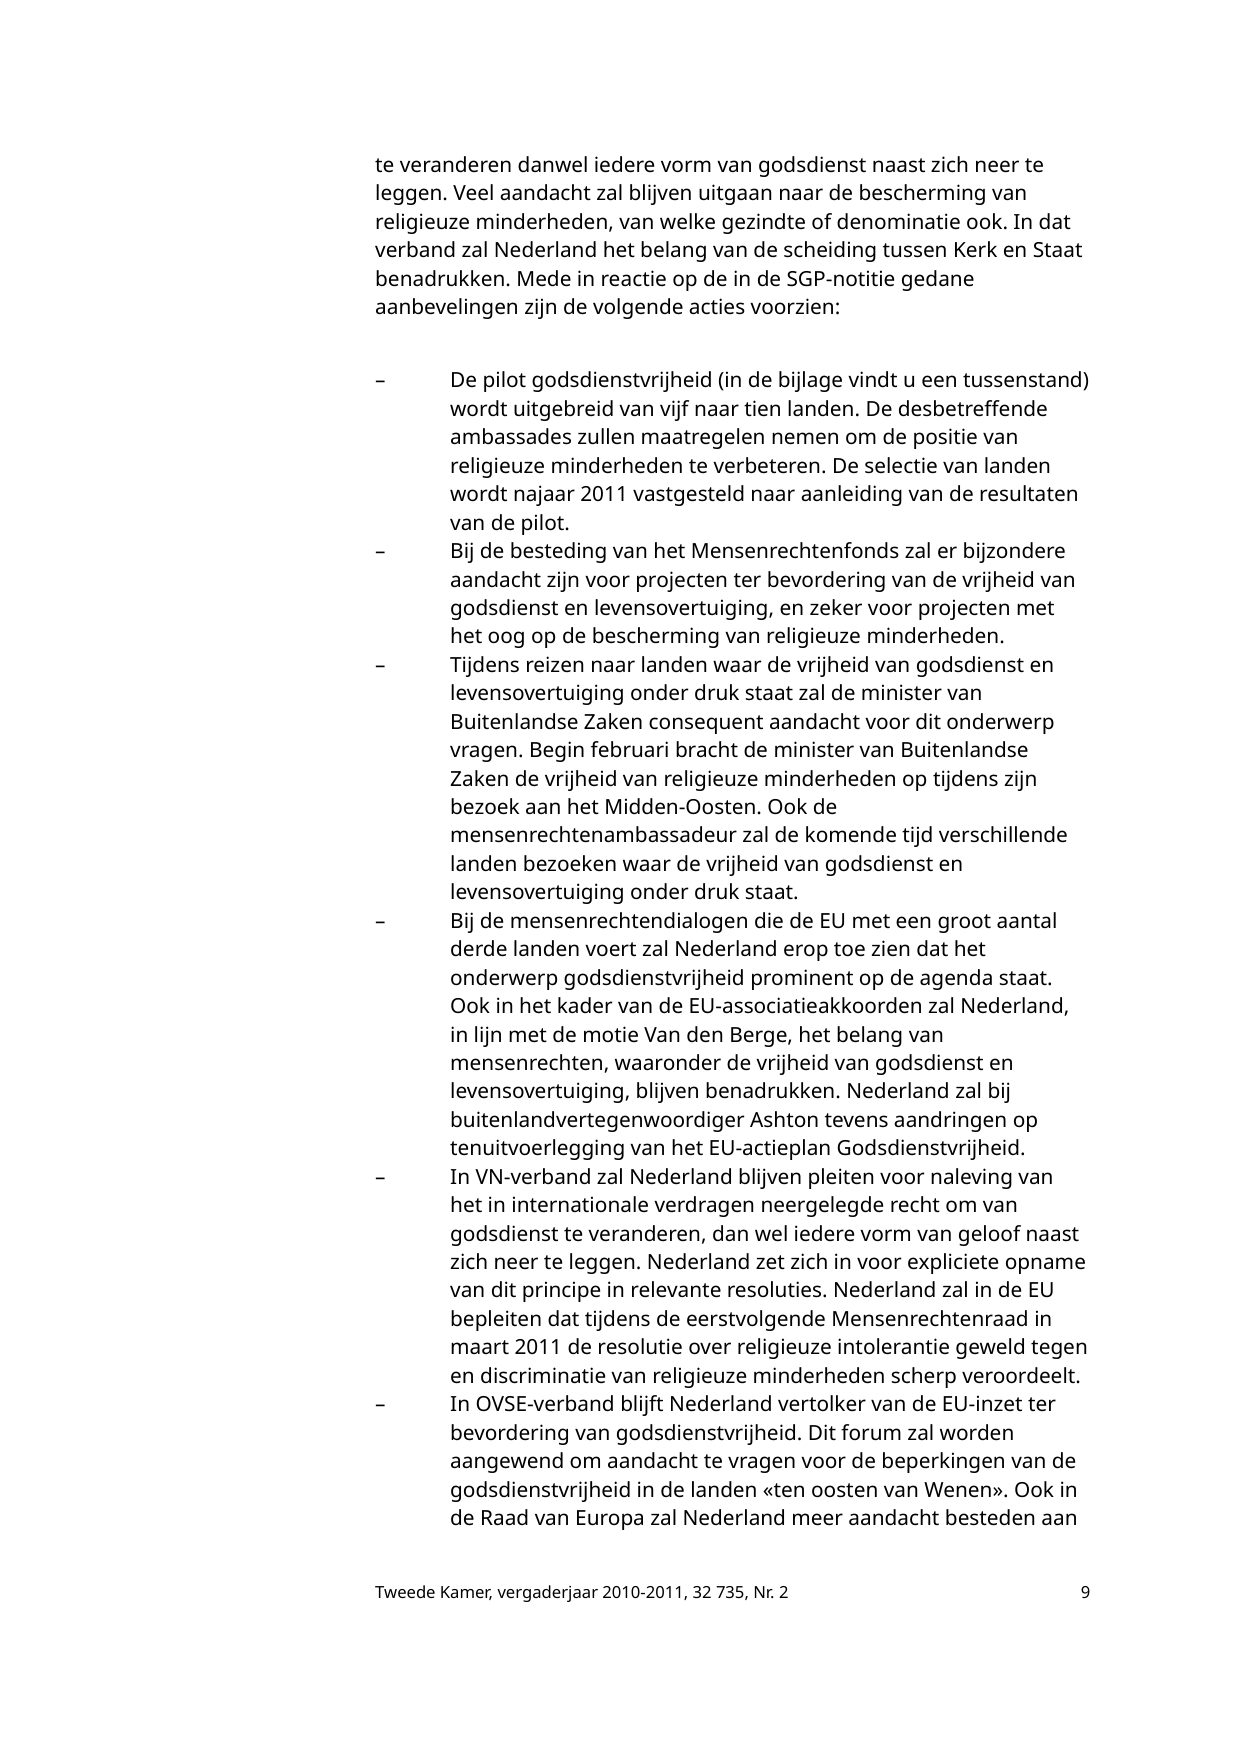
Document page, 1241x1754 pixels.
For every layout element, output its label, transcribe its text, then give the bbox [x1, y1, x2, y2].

list In VN-verband zal Nederland blijven pleiten voor naleving van het in internationale verdragen neergelegde recht om van godsdienst te veranderen, dan wel iedere vorm van geloof naast zich neer te leggen. Nederland zet zich in voor expliciete opname van dit principe in relevante resoluties. Nederland zal in de EU bepleiten dat tijdens de eerstvolgende Mensenrechtenraad in maart 2011 de resolutie over religieuze intolerantie geweld tegen en discriminatie van religieuze minderheden scherp veroordeelt. [375, 1162, 1090, 1389]
list Bij de mensenrechtendialogen die de EU met een groot aantal derde landen voert zal Nederland erop toe zien dat het onderwerp godsdienstvrijheid prominent op de agenda staat. Ook in het kader van de EU-associatieakkoorden zal Nederland, in lijn met de motie Van den Berge, het belang van mensenrechten, waaronder de vrijheid van godsdienst en levensovertuiging, blijven benadrukken. Nederland zal bij buitenlandvertegenwoordiger Ashton tevens aandringen op tenuitvoerlegging van het EU-actieplan Godsdienstvrijheid. [375, 906, 1090, 1162]
list Bij de besteding van het Mensenrechtenfonds zal er bijzondere aandacht zijn voor projecten ter bevordering van de vrijheid van godsdienst en levensovertuiging, en zeker voor projecten met het oog op de bescherming van religieuze minderheden. [375, 536, 1090, 650]
text te veranderen danwel iedere vorm van godsdienst naast zich neer te leggen. Veel aandacht zal blijven uitgaan naar de bescherming van religieuze minderheden, van welke gezindte of denominatie ook. In dat verband zal Nederland het belang van de scheiding tussen Kerk en Staat benadrukken. Mede in reactie op de in de SGP-notitie gedane aanbevelingen zijn de volgende acties voorzien: [375, 150, 1090, 321]
list In OVSE-verband blijft Nederland vertolker van de EU-inzet ter bevordering van godsdienstvrijheid. Dit forum zal worden aangewend om aandacht te vragen voor de beperkingen van de godsdienstvrijheid in de landen «ten oosten van Wenen». Ook in de Raad van Europa zal Nederland meer aandacht besteden aan [375, 1389, 1090, 1532]
list Tijdens reizen naar landen waar de vrijheid van godsdienst en levensovertuiging onder druk staat zal de minister van Buitenlandse Zaken consequent aandacht voor dit onderwerp vragen. Begin februari bracht de minister van Buitenlandse Zaken de vrijheid van religieuze minderheden op tijdens zijn bezoek aan het Midden-Oosten. Ook de mensenrechtenambassadeur zal de komende tijd verschillende landen bezoeken waar de vrijheid van godsdienst en levensovertuiging onder druk staat. [375, 650, 1090, 906]
list De pilot godsdienstvrijheid (in de bijlage vindt u een tussenstand) wordt uitgebreid van vijf naar tien landen. De desbetreffende ambassades zullen maatregelen nemen om de positie van religieuze minderheden te verbeteren. De selectie van landen wordt najaar 2011 vastgesteld naar aanleiding van de resultaten van de pilot. [375, 366, 1090, 536]
